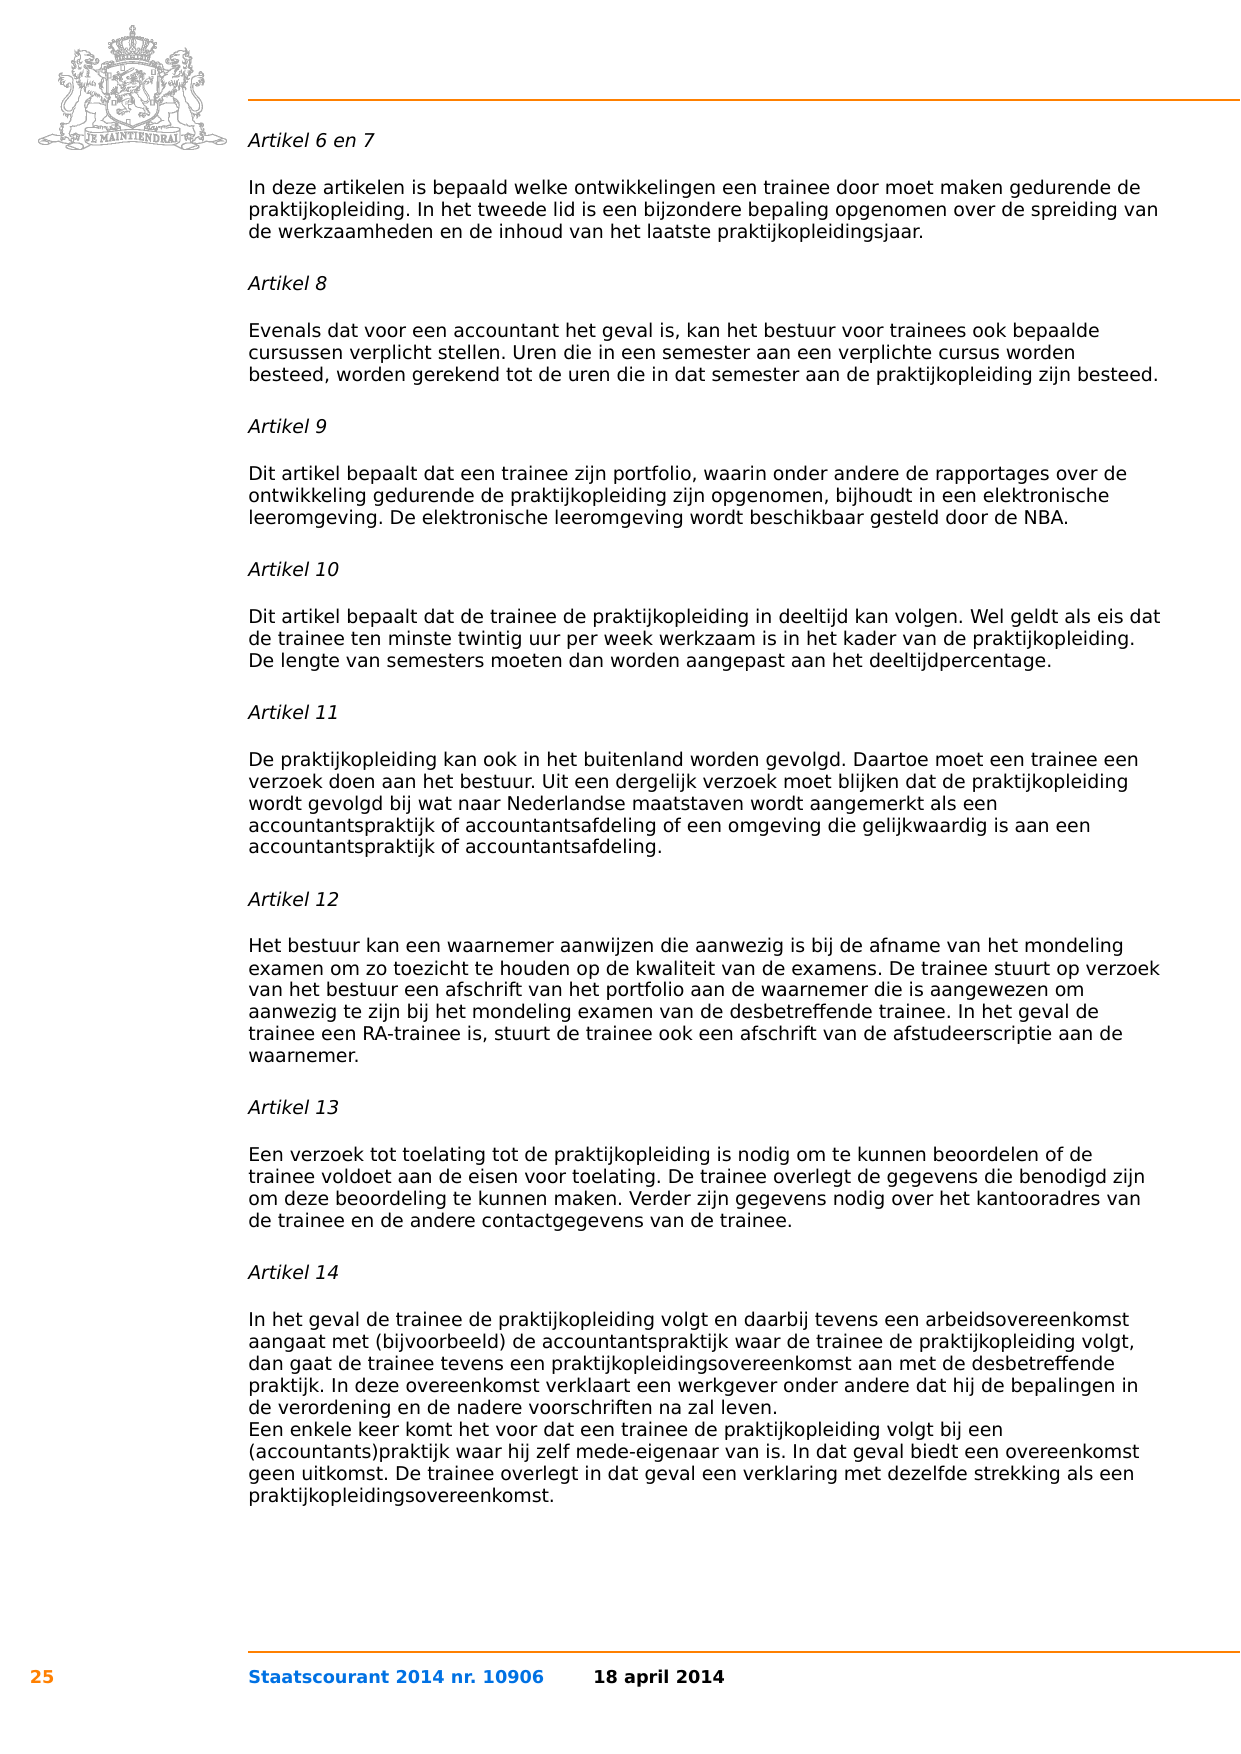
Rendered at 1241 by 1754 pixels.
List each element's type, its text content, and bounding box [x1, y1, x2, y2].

subtitle Artikel 12 [248, 888, 1163, 910]
text Dit artikel bepaalt dat de trainee de praktijkopleiding in deeltijd kan volgen. Wel geldt als eis dat de trainee ten minste twintig uur per week werkzaam is in het kader van de praktijkopleiding. De lengte van semesters moeten dan worden aangepast aan het deeltijdpercentage. [248, 606, 1163, 672]
subtitle Artikel 9 [248, 416, 1163, 438]
text In het geval de trainee de praktijkopleiding volgt en daarbij tevens een arbeidsovereenkomst aangaat met (bijvoorbeeld) de accountantspraktijk waar de trainee de praktijkopleiding volgt, dan gaat de trainee tevens een praktijkopleidingsovereenkomst aan met de desbetreffende praktijk. In deze overeenkomst verklaart een werkgever onder andere dat hij de bepalingen in de verordening en de nadere voorschriften na zal leven. [248, 1309, 1163, 1419]
subtitle Artikel 8 [248, 273, 1163, 295]
text Het bestuur kan een waarnemer aanwijzen die aanwezig is bij de afname van het mondeling examen om zo toezicht te houden op de kwaliteit van de examens. De trainee stuurt op verzoek van het bestuur een afschrift van het portfolio aan de waarnemer die is aangewezen om aanwezig te zijn bij het mondeling examen van de desbetreffende trainee. In het geval de trainee een RA-trainee is, stuurt de trainee ook een afschrift van de afstudeerscriptie aan de waarnemer. [248, 935, 1163, 1067]
text Een enkele keer komt het voor dat een trainee de praktijkopleiding volgt bij een (accountants)praktijk waar hij zelf mede-eigenaar van is. In dat geval biedt een overeenkomst geen uitkomst. De trainee overlegt in dat geval een verklaring met dezelfde strekking als een praktijkopleidingsovereenkomst. [248, 1419, 1163, 1507]
text De praktijkopleiding kan ook in het buitenland worden gevolgd. Daartoe moet een trainee een verzoek doen aan het bestuur. Uit een dergelijk verzoek moet blijken dat de praktijkopleiding wordt gevolgd bij wat naar Nederlandse maatstaven wordt aangemerkt als een accountantspraktijk of accountantsafdeling of een omgeving die gelijkwaardig is aan een accountantspraktijk of accountantsafdeling. [248, 748, 1163, 858]
subtitle Artikel 6 en 7 [248, 130, 1163, 152]
text Dit artikel bepaalt dat een trainee zijn portfolio, waarin onder andere de rapportages over de ontwikkeling gedurende de praktijkopleiding zijn opgenomen, bijhoudt in een elektronische leeromgeving. De elektronische leeromgeving wordt beschikbaar gesteld door de NBA. [248, 463, 1163, 529]
text Een verzoek tot toelating tot de praktijkopleiding is nodig om te kunnen beoordelen of de trainee voldoet aan de eisen voor toelating. De trainee overlegt de gegevens die benodigd zijn om deze beoordeling te kunnen maken. Verder zijn gegevens nodig over het kantooradres van de trainee en de andere contactgegevens van de trainee. [248, 1144, 1163, 1232]
subtitle Artikel 13 [248, 1097, 1163, 1119]
subtitle Artikel 14 [248, 1262, 1163, 1284]
subtitle Artikel 10 [248, 559, 1163, 581]
subtitle Artikel 11 [248, 702, 1163, 723]
text In deze artikelen is bepaald welke ontwikkelingen een trainee door moet maken gedurende de praktijkopleiding. In het tweede lid is een bijzondere bepaling opgenomen over de spreiding van de werkzaamheden en de inhoud van het laatste praktijkopleidingsjaar. [248, 177, 1163, 243]
text Evenals dat voor een accountant het geval is, kan het bestuur voor trainees ook bepaalde cursussen verplicht stellen. Uren die in een semester aan een verplichte cursus worden besteed, worden gerekend tot de uren die in dat semester aan de praktijkopleiding zijn besteed. [248, 320, 1163, 386]
picture [38, 25, 227, 150]
